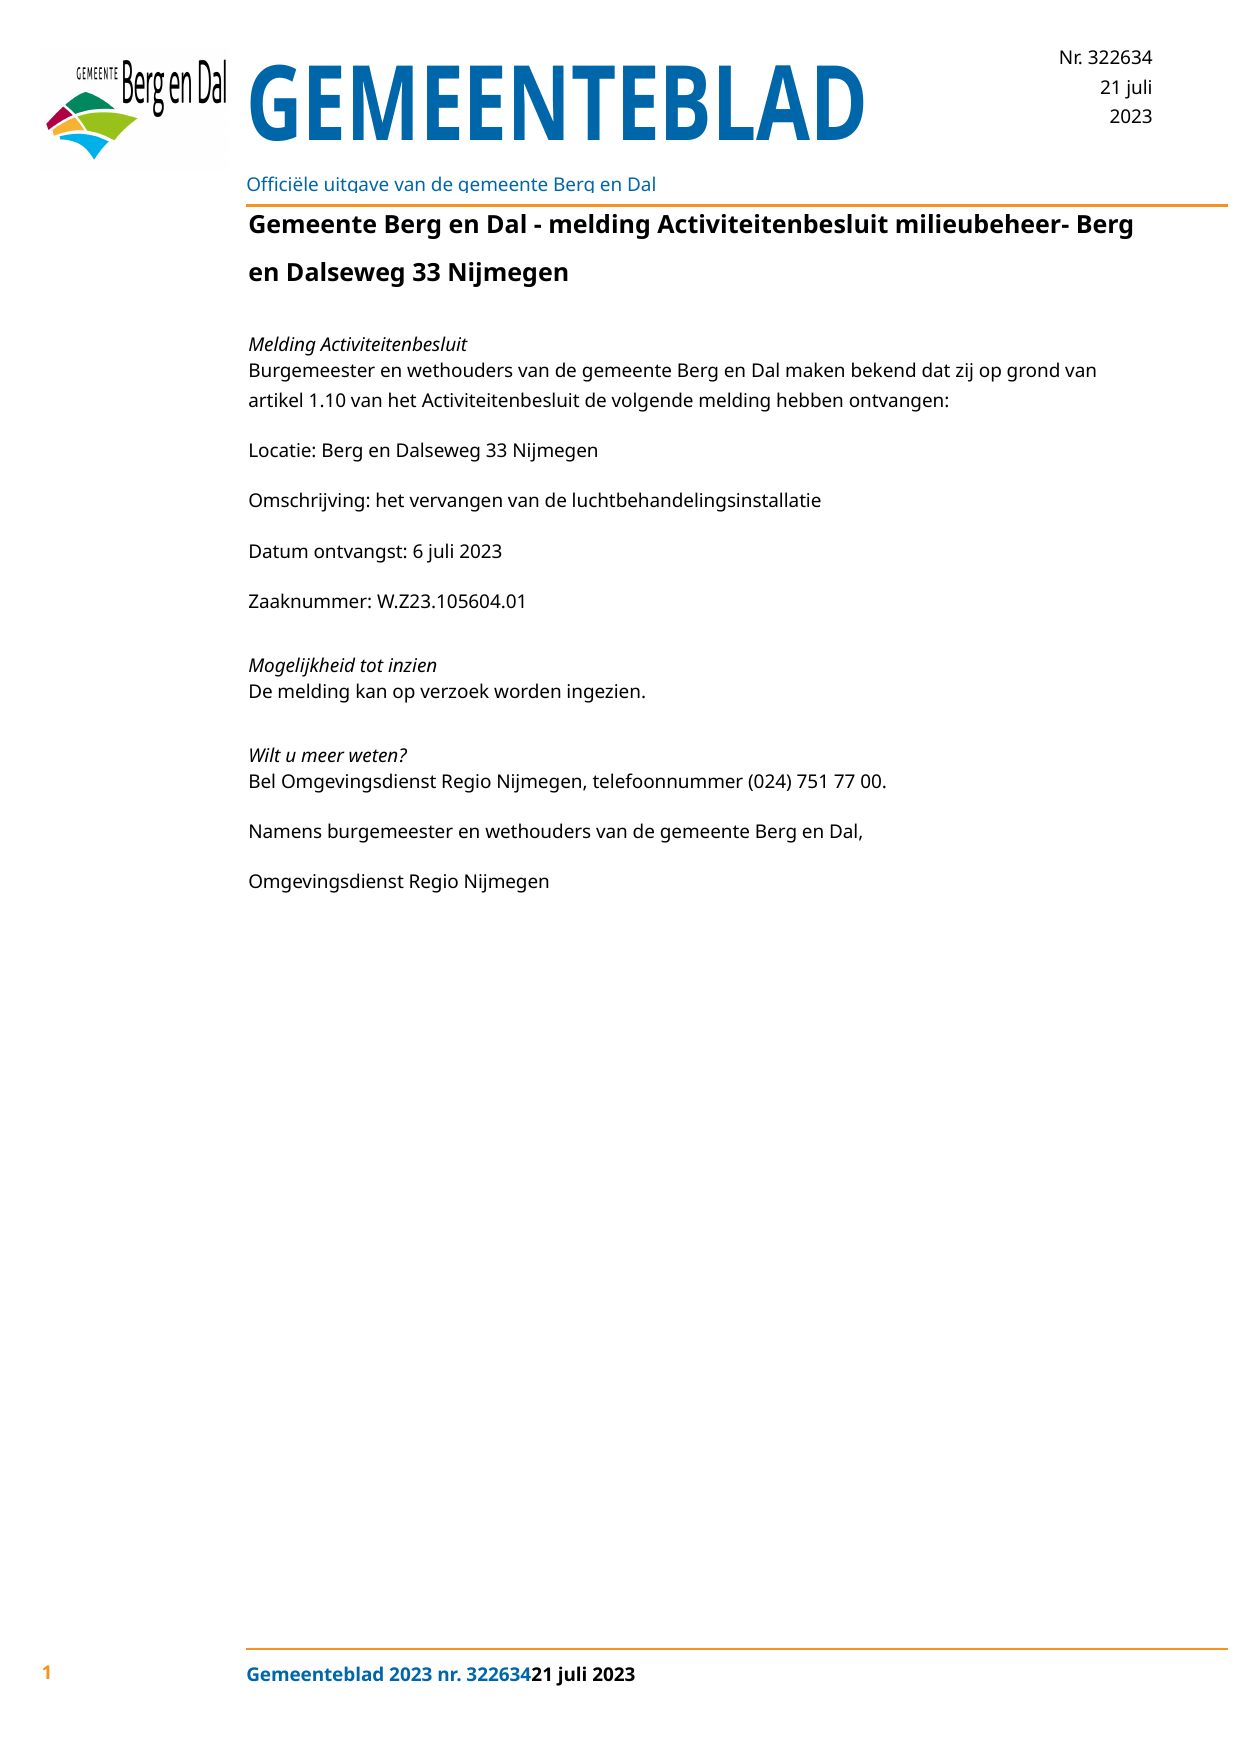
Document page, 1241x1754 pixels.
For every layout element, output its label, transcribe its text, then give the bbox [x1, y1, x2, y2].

text Gemeente Berg en Dal - melding Activiteitenbesluit milieubeheer- Berg en Dalseweg 33 Nijmegen [248, 207, 1152, 288]
text Bel Omgevingsdienst Regio Nijmegen, telefoonnummer (024) 751 77 00. [248, 768, 1152, 793]
text Zaaknummer: W.Z23.105604.01 [248, 588, 1152, 614]
text Locatie: Berg en Dalseweg 33 Nijmegen [248, 437, 1152, 463]
text Melding Activiteitenbesluit [248, 331, 1152, 357]
text De melding kan op verzoek worden ingezien. [248, 678, 1152, 704]
text Mogelijkheid tot inzien [248, 652, 1152, 678]
text Namens burgemeester en wethouders van de gemeente Berg en Dal, [248, 818, 1152, 844]
text Omschrijving: het vervangen van de luchtbehandelingsinstallatie [248, 488, 1152, 513]
text Datum ontvangst: 6 juli 2023 [248, 538, 1152, 564]
picture [41, 47, 231, 172]
text Wilt u meer weten? [248, 742, 1152, 768]
text Burgemeester en wethouders van de gemeente Berg en Dal maken bekend dat zij op grond van artikel 1.10 van het Activiteitenbesluit de volgende melding hebben ontvangen: [248, 357, 1152, 412]
text Omgevingsdienst Regio Nijmegen [248, 869, 1152, 894]
